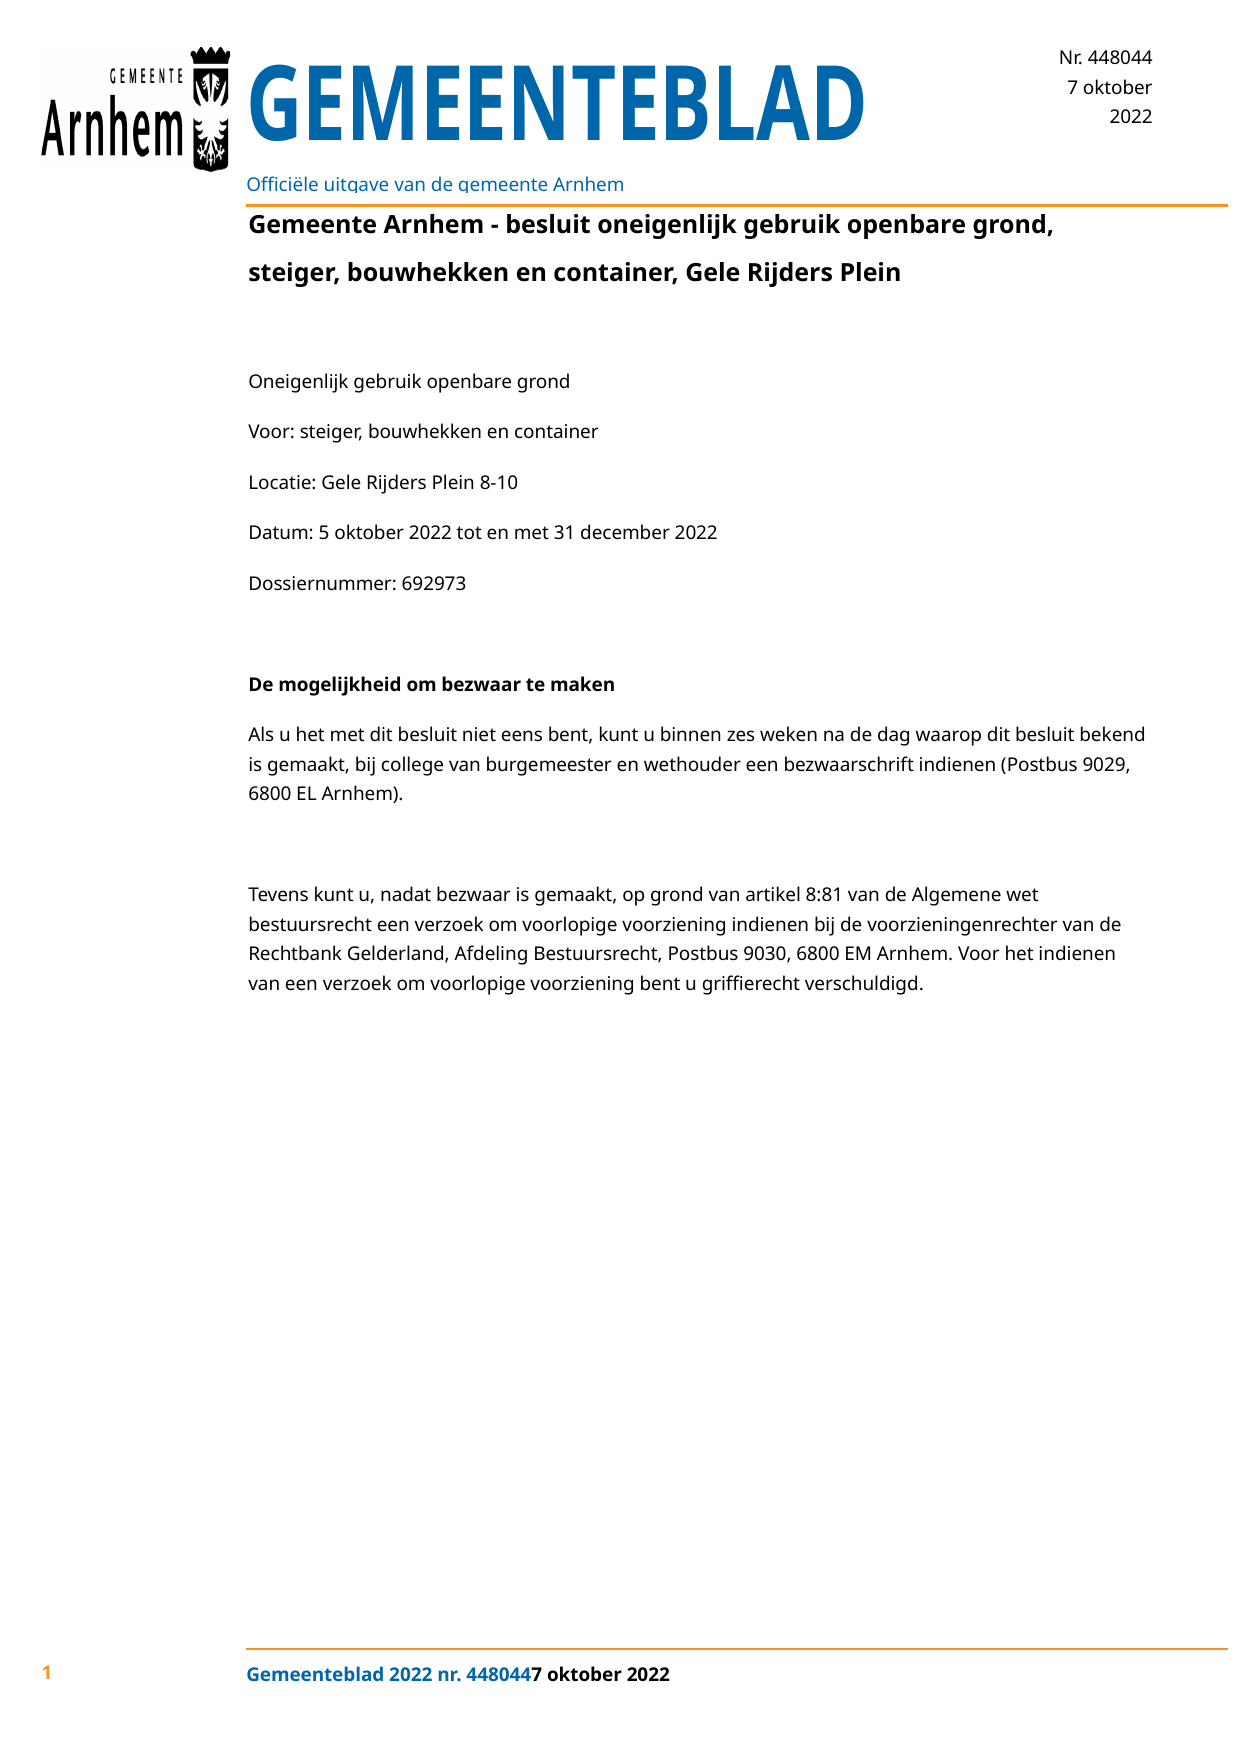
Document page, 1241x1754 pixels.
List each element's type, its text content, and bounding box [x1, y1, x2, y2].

text Oneigenlijk gebruik openbare grond [248, 368, 1152, 394]
text Locatie: Gele Rijders Plein 8-10 [248, 469, 1152, 495]
text Gemeente Arnhem - besluit oneigenlijk gebruik openbare grond, steiger, bouwhekken en container, Gele Rijders Plein [248, 207, 1152, 288]
text Datum: 5 oktober 2022 tot en met 31 december 2022 [248, 519, 1152, 545]
text De mogelijkheid om bezwaar te maken [248, 671, 1152, 697]
text Tevens kunt u, nadat bezwaar is gemaakt, op grond van artikel 8:81 van de Algemene wet bestuursrecht een verzoek om voorlopige voorziening indienen bij de voorzieningenrechter van de Rechtbank Gelderland, Afdeling Bestuursrecht, Postbus 9030, 6800 EM Arnhem. Voor het indienen van een verzoek om voorlopige voorziening bent u griffierecht verschuldigd. [248, 881, 1152, 996]
text Dossiernummer: 692973 [248, 570, 1152, 596]
picture [41, 47, 231, 172]
text Voor: steiger, bouwhekken en container [248, 419, 1152, 444]
text Als u het met dit besluit niet eens bent, kunt u binnen zes weken na de dag waarop dit besluit bekend is gemaakt, bij college van burgemeester en wethouder een bezwaarschrift indienen (Postbus 9029, 6800 EL Arnhem). [248, 721, 1152, 806]
